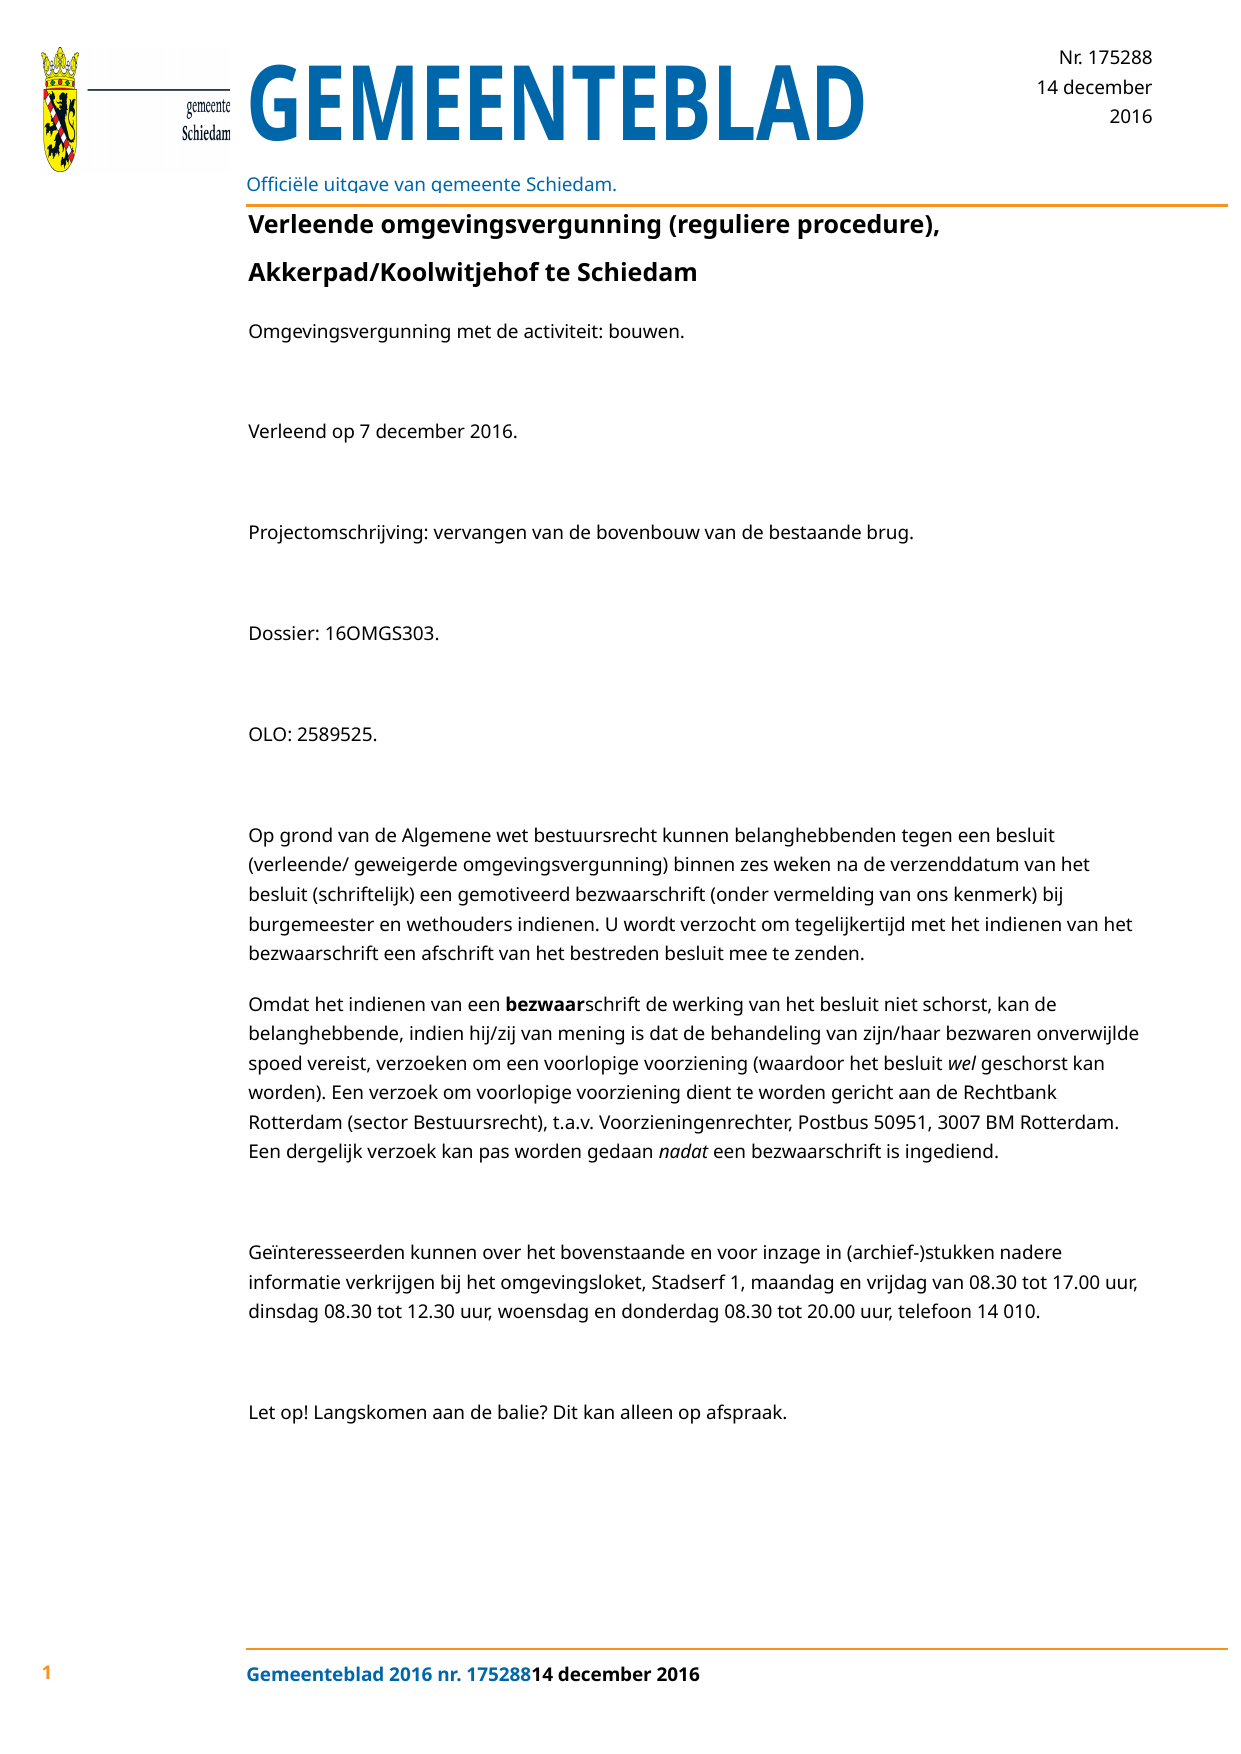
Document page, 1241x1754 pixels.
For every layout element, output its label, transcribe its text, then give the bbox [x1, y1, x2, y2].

text Op grond van de Algemene wet bestuursrecht kunnen belanghebbenden tegen een besluit (verleende/ geweigerde omgevingsvergunning) binnen zes weken na de verzenddatum van het besluit (schriftelijk) een gemotiveerd bezwaarschrift (onder vermelding van ons kenmerk) bij burgemeester en wethouders indienen. U wordt verzocht om tegelijkertijd met het indienen van het bezwaarschrift een afschrift van het bestreden besluit mee te zenden. [248, 822, 1152, 966]
text Projectomschrijving: vervangen van de bovenbouw van de bestaande brug. [248, 519, 1152, 545]
text Verleend op 7 december 2016. [248, 419, 1152, 444]
picture [41, 47, 231, 172]
text Verleende omgevingsvergunning (reguliere procedure), Akkerpad/Koolwitjehof te Schiedam [248, 207, 1152, 288]
text Geïnteresseerden kunnen over het bovenstaande en voor inzage in (archief-)stukken nadere informatie verkrijgen bij het omgevingsloket, Stadserf 1, maandag en vrijdag van 08.30 tot 17.00 uur, dinsdag 08.30 tot 12.30 uur, woensdag en donderdag 08.30 tot 20.00 uur, telefoon 14 010. [248, 1239, 1152, 1324]
text Dossier: 16OMGS303. [248, 620, 1152, 646]
text Omdat het indienen van een bezwaarschrift de werking van het besluit niet schorst, kan de belanghebbende, indien hij/zij van mening is dat de behandeling van zijn/haar bezwaren onverwijlde spoed vereist, verzoeken om een voorlopige voorziening (waardoor het besluit wel geschorst kan worden). Een verzoek om voorlopige voorziening dient te worden gericht aan de Rechtbank Rotterdam (sector Bestuursrecht), t.a.v. Voorzieningenrechter, Postbus 50951, 3007 BM Rotterdam. Een dergelijk verzoek kan pas worden gedaan nadat een bezwaarschrift is ingediend. [248, 991, 1152, 1164]
text Let op! Langskomen aan de balie? Dit kan alleen op afspraak. [248, 1399, 1152, 1425]
text OLO: 2589525. [248, 721, 1152, 747]
text Omgevingsvergunning met de activiteit: bouwen. [248, 318, 1152, 344]
